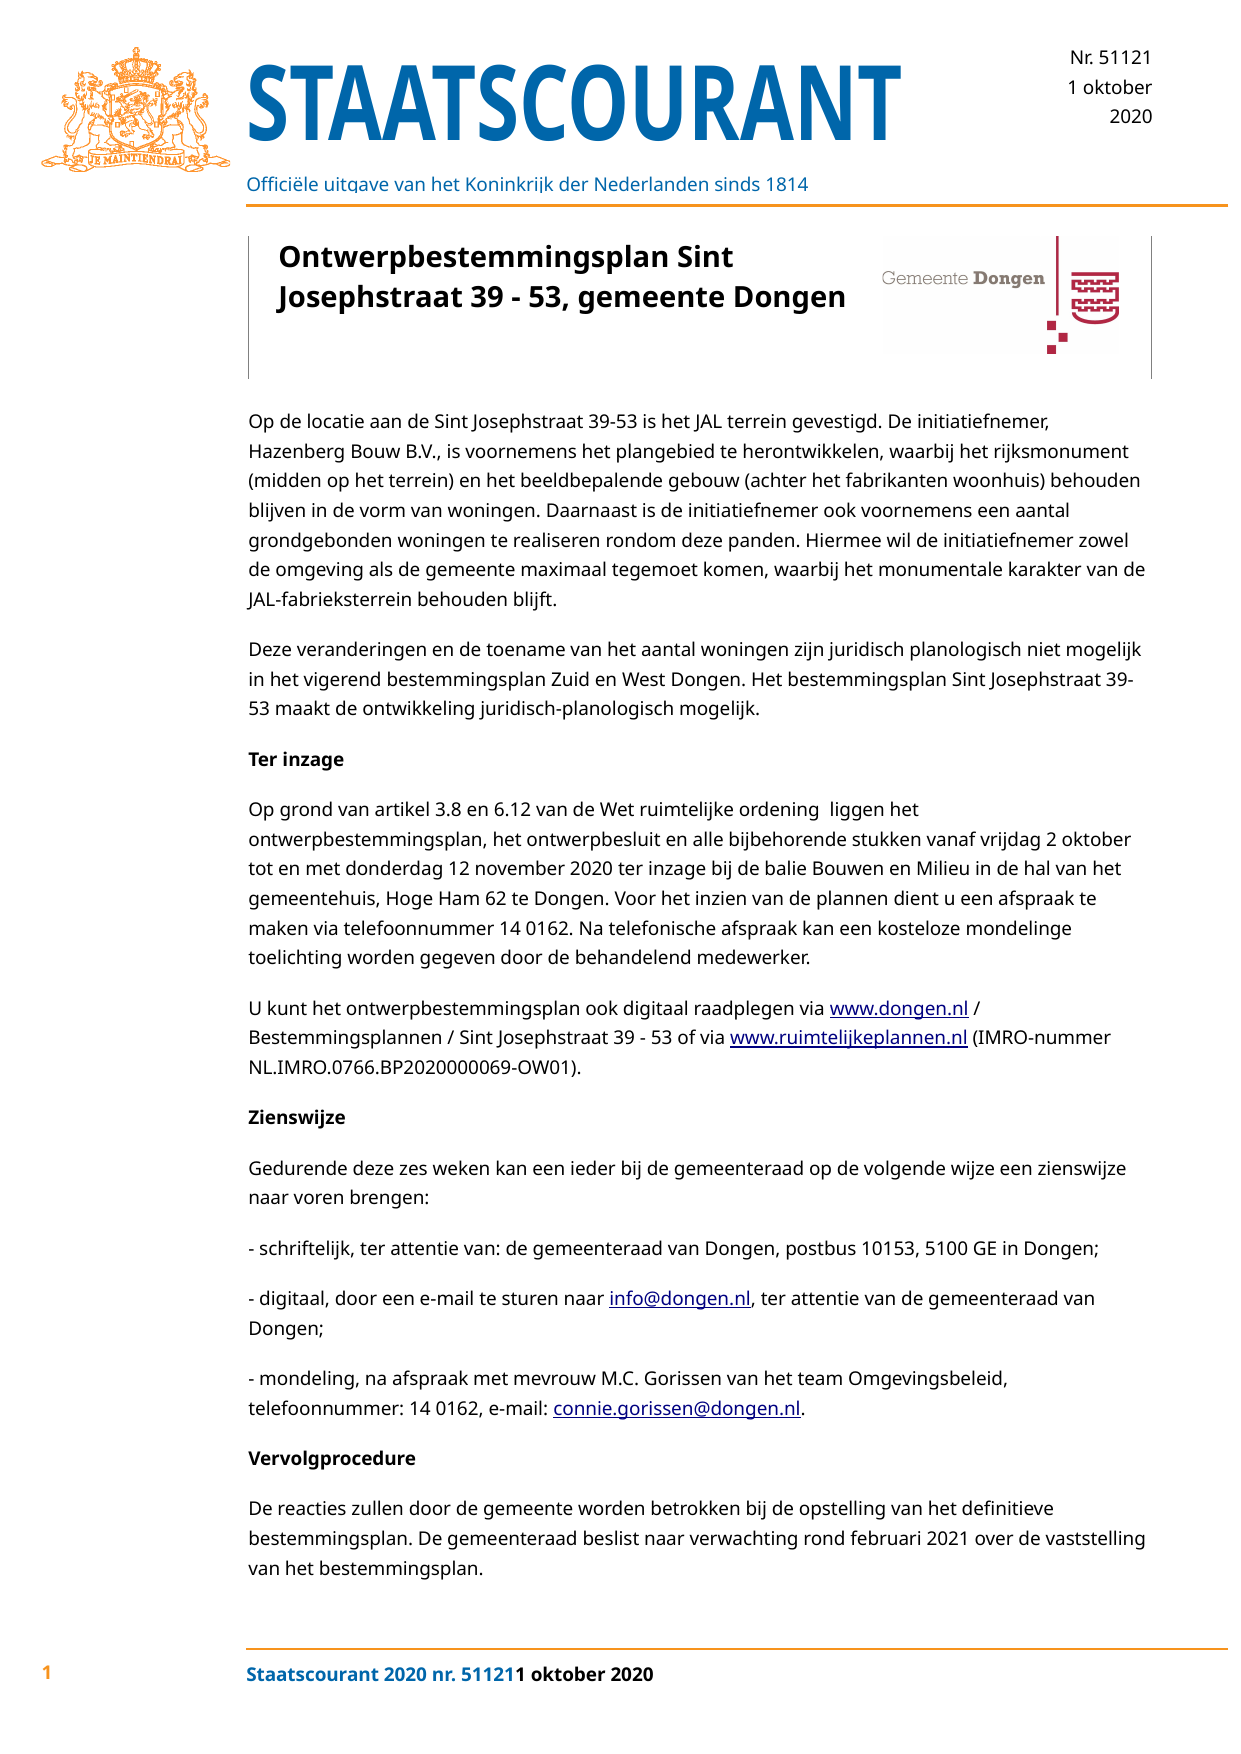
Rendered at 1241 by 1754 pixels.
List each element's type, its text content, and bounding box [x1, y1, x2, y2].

text Vervolgprocedure [248, 1445, 1152, 1471]
text Op grond van artikel 3.8 en 6.12 van de Wet ruimtelijke ordening liggen het ontwerpbestemmingsplan, het ontwerpbesluit en alle bijbehorende stukken vanaf vrijdag 2 oktober tot en met donderdag 12 november 2020 ter inzage bij de balie Bouwen en Milieu in de hal van het gemeentehuis, Hoge Ham 62 te Dongen. Voor het inzien van de plannen dient u een afspraak te maken via telefoonnummer 14 0162. Na telefonische afspraak kan een kosteloze mondelinge toelichting worden gegeven door de behandelend medewerker. [248, 796, 1152, 970]
text Zienswijze [248, 1104, 1152, 1130]
picture [41, 47, 231, 172]
table_header Ontwerpbestemmingsplan Sint Josephstraat 39 - 53, gemeente Dongen [249, 236, 850, 379]
text Ter inzage [248, 746, 1152, 772]
text - digitaal, door een e-mail te sturen naar info@dongen.nl, ter attentie van de gemeenteraad van Dongen; [248, 1285, 1152, 1340]
table_header [850, 236, 1151, 379]
text - mondeling, na afspraak met mevrouw M.C. Gorissen van het team Omgevingsbeleid, telefoonnummer: 14 0162, e-mail: connie.gorissen@dongen.nl. [248, 1365, 1152, 1420]
picture [882, 236, 1119, 354]
text Gedurende deze zes weken kan een ieder bij de gemeenteraad op de volgende wijze een zienswijze naar voren brengen: [248, 1155, 1152, 1210]
text Deze veranderingen en de toename van het aantal woningen zijn juridisch planologisch niet mogelijk in het vigerend bestemmingsplan Zuid en West Dongen. Het bestemmingsplan Sint Josephstraat 39-53 maakt de ontwikkeling juridisch-planologisch mogelijk. [248, 636, 1152, 721]
text - schriftelijk, ter attentie van: de gemeenteraad van Dongen, postbus 10153, 5100 GE in Dongen; [248, 1235, 1152, 1260]
text De reacties zullen door de gemeente worden betrokken bij de opstelling van het definitieve bestemmingsplan. De gemeenteraad beslist naar verwachting rond februari 2021 over de vaststelling van het bestemmingsplan. [248, 1496, 1152, 1580]
text Op de locatie aan de Sint Josephstraat 39-53 is het JAL terrein gevestigd. De initiatiefnemer, Hazenberg Bouw B.V., is voornemens het plangebied te herontwikkelen, waarbij het rijksmonument (midden op het terrein) en het beeldbepalende gebouw (achter het fabrikanten woonhuis) behouden blijven in de vorm van woningen. Daarnaast is de initiatiefnemer ook voornemens een aantal grondgebonden woningen te realiseren rondom deze panden. Hiermee wil de initiatiefnemer zowel de omgeving als de gemeente maximaal tegemoet komen, waarbij het monumentale karakter van de JAL-fabrieksterrein behouden blijft. [248, 408, 1152, 612]
text U kunt het ontwerpbestemmingsplan ook digitaal raadplegen via www.dongen.nl / Bestemmingsplannen / Sint Josephstraat 39 - 53 of via www.ruimtelijkeplannen.nl (IMRO-nummer NL.IMRO.0766.BP2020000069-OW01). [248, 995, 1152, 1079]
